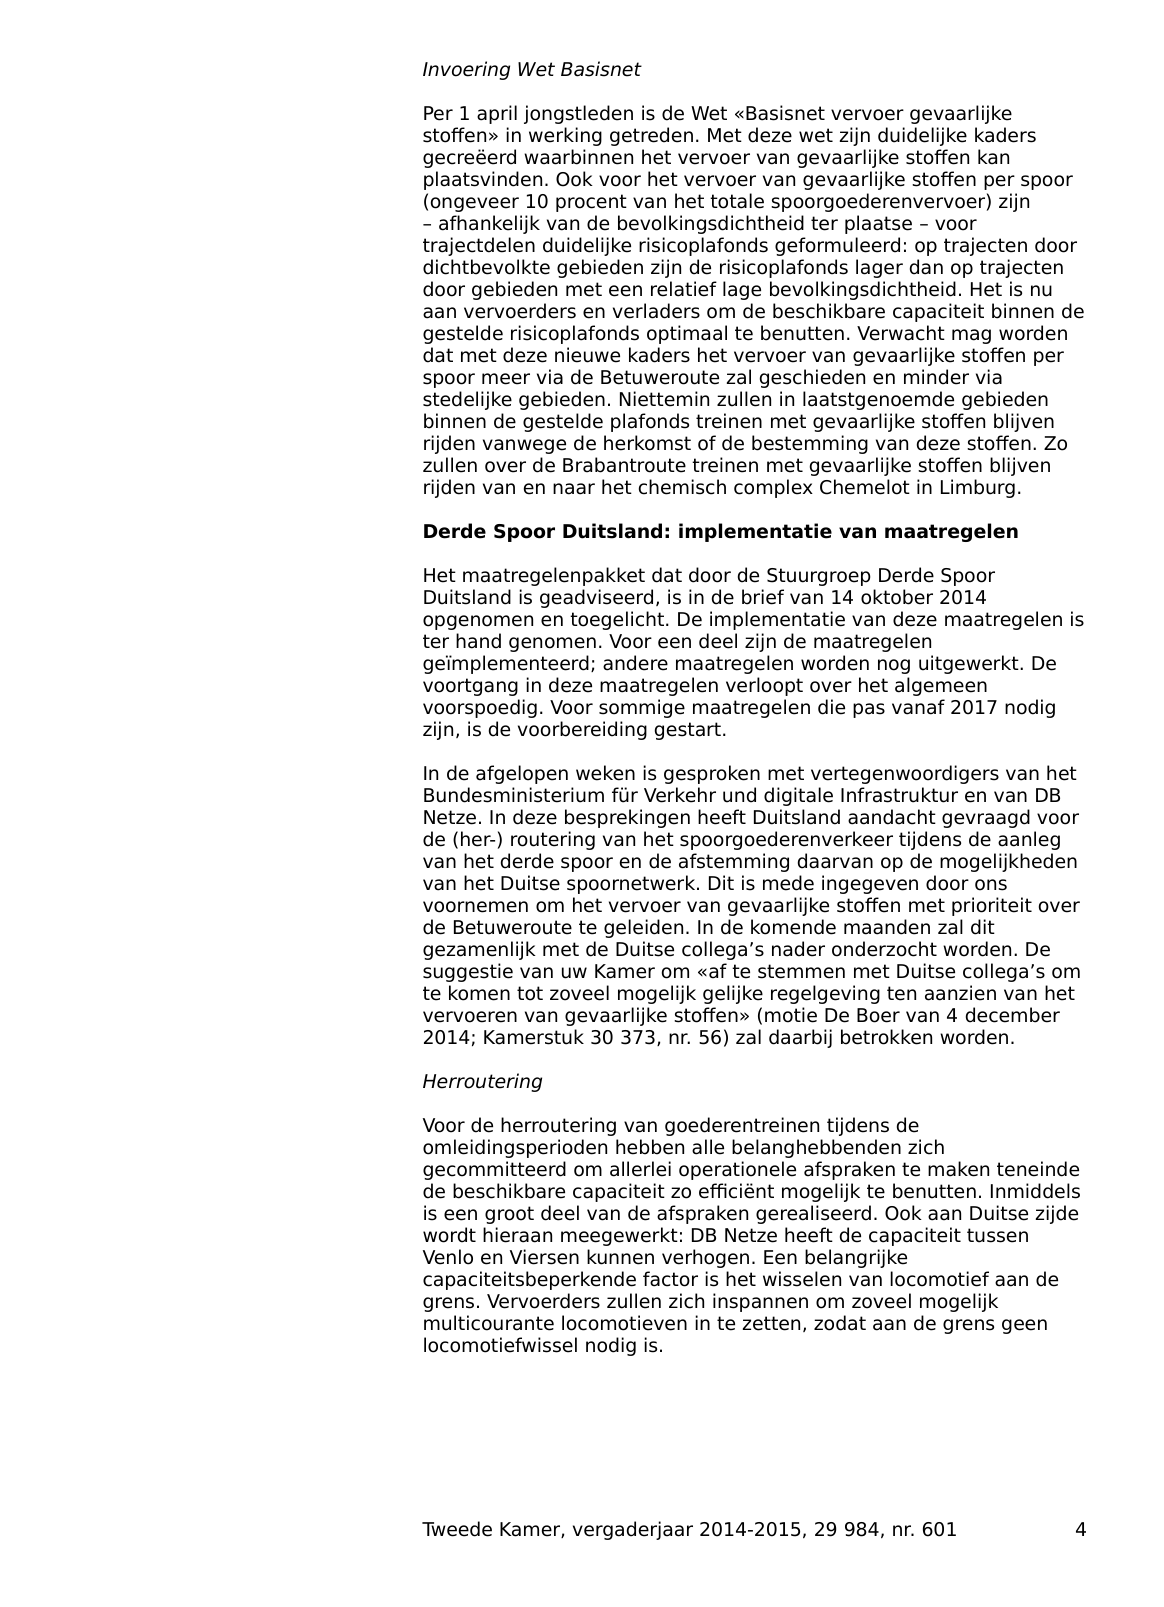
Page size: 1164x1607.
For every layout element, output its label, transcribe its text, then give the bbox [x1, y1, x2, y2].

text In de afgelopen weken is gesproken met vertegenwoordigers van het Bundesministerium für Verkehr und digitale Infrastruktur en van DB Netze. In deze besprekingen heeft Duitsland aandacht gevraagd voor de (her-) routering van het spoorgoederenverkeer tijdens de aanleg van het derde spoor en de afstemming daarvan op de mogelijkheden van het Duitse spoornetwerk. Dit is mede ingegeven door ons voornemen om het vervoer van gevaarlijke stoffen met prioriteit over de Betuweroute te geleiden. In de komende maanden zal dit gezamenlijk met de Duitse collega’s nader onderzocht worden. De suggestie van uw Kamer om «af te stemmen met Duitse collega’s om te komen tot zoveel mogelijk gelijke regelgeving ten aanzien van het vervoeren van gevaarlijke stoffen» (motie De Boer van 4 december 2014; Kamerstuk 30 373, nr. 56) zal daarbij betrokken worden. [422, 763, 1087, 1049]
subtitle Derde Spoor Duitsland: implementatie van maatregelen [422, 521, 1087, 543]
subtitle Invoering Wet Basisnet [422, 59, 1087, 81]
subtitle Herroutering [422, 1071, 1087, 1093]
text Het maatregelenpakket dat door de Stuurgroep Derde Spoor Duitsland is geadviseerd, is in de brief van 14 oktober 2014 opgenomen en toegelicht. De implementatie van deze maatregelen is ter hand genomen. Voor een deel zijn de maatregelen geïmplementeerd; andere maatregelen worden nog uitgewerkt. De voortgang in deze maatregelen verloopt over het algemeen voorspoedig. Voor sommige maatregelen die pas vanaf 2017 nodig zijn, is de voorbereiding gestart. [422, 565, 1087, 741]
text Voor de herroutering van goederentreinen tijdens de omleidingsperioden hebben alle belanghebbenden zich gecommitteerd om allerlei operationele afspraken te maken teneinde de beschikbare capaciteit zo efficiënt mogelijk te benutten. Inmiddels is een groot deel van de afspraken gerealiseerd. Ook aan Duitse zijde wordt hieraan meegewerkt: DB Netze heeft de capaciteit tussen Venlo en Viersen kunnen verhogen. Een belangrijke capaciteitsbeperkende factor is het wisselen van locomotief aan de grens. Vervoerders zullen zich inspannen om zoveel mogelijk multicourante locomotieven in te zetten, zodat aan de grens geen locomotiefwissel nodig is. [422, 1115, 1087, 1357]
text Per 1 april jongstleden is de Wet «Basisnet vervoer gevaarlijke stoffen» in werking getreden. Met deze wet zijn duidelijke kaders gecreëerd waarbinnen het vervoer van gevaarlijke stoffen kan plaatsvinden. Ook voor het vervoer van gevaarlijke stoffen per spoor (ongeveer 10 procent van het totale spoorgoederenvervoer) zijn – afhankelijk van de bevolkingsdichtheid ter plaatse – voor trajectdelen duidelijke risicoplafonds geformuleerd: op trajecten door dichtbevolkte gebieden zijn de risicoplafonds lager dan op trajecten door gebieden met een relatief lage bevolkingsdichtheid. Het is nu aan vervoerders en verladers om de beschikbare capaciteit binnen de gestelde risicoplafonds optimaal te benutten. Verwacht mag worden dat met deze nieuwe kaders het vervoer van gevaarlijke stoffen per spoor meer via de Betuweroute zal geschieden en minder via stedelijke gebieden. Niettemin zullen in laatstgenoemde gebieden binnen de gestelde plafonds treinen met gevaarlijke stoffen blijven rijden vanwege de herkomst of de bestemming van deze stoffen. Zo zullen over de Brabantroute treinen met gevaarlijke stoffen blijven rijden van en naar het chemisch complex Chemelot in Limburg. [422, 103, 1087, 499]
